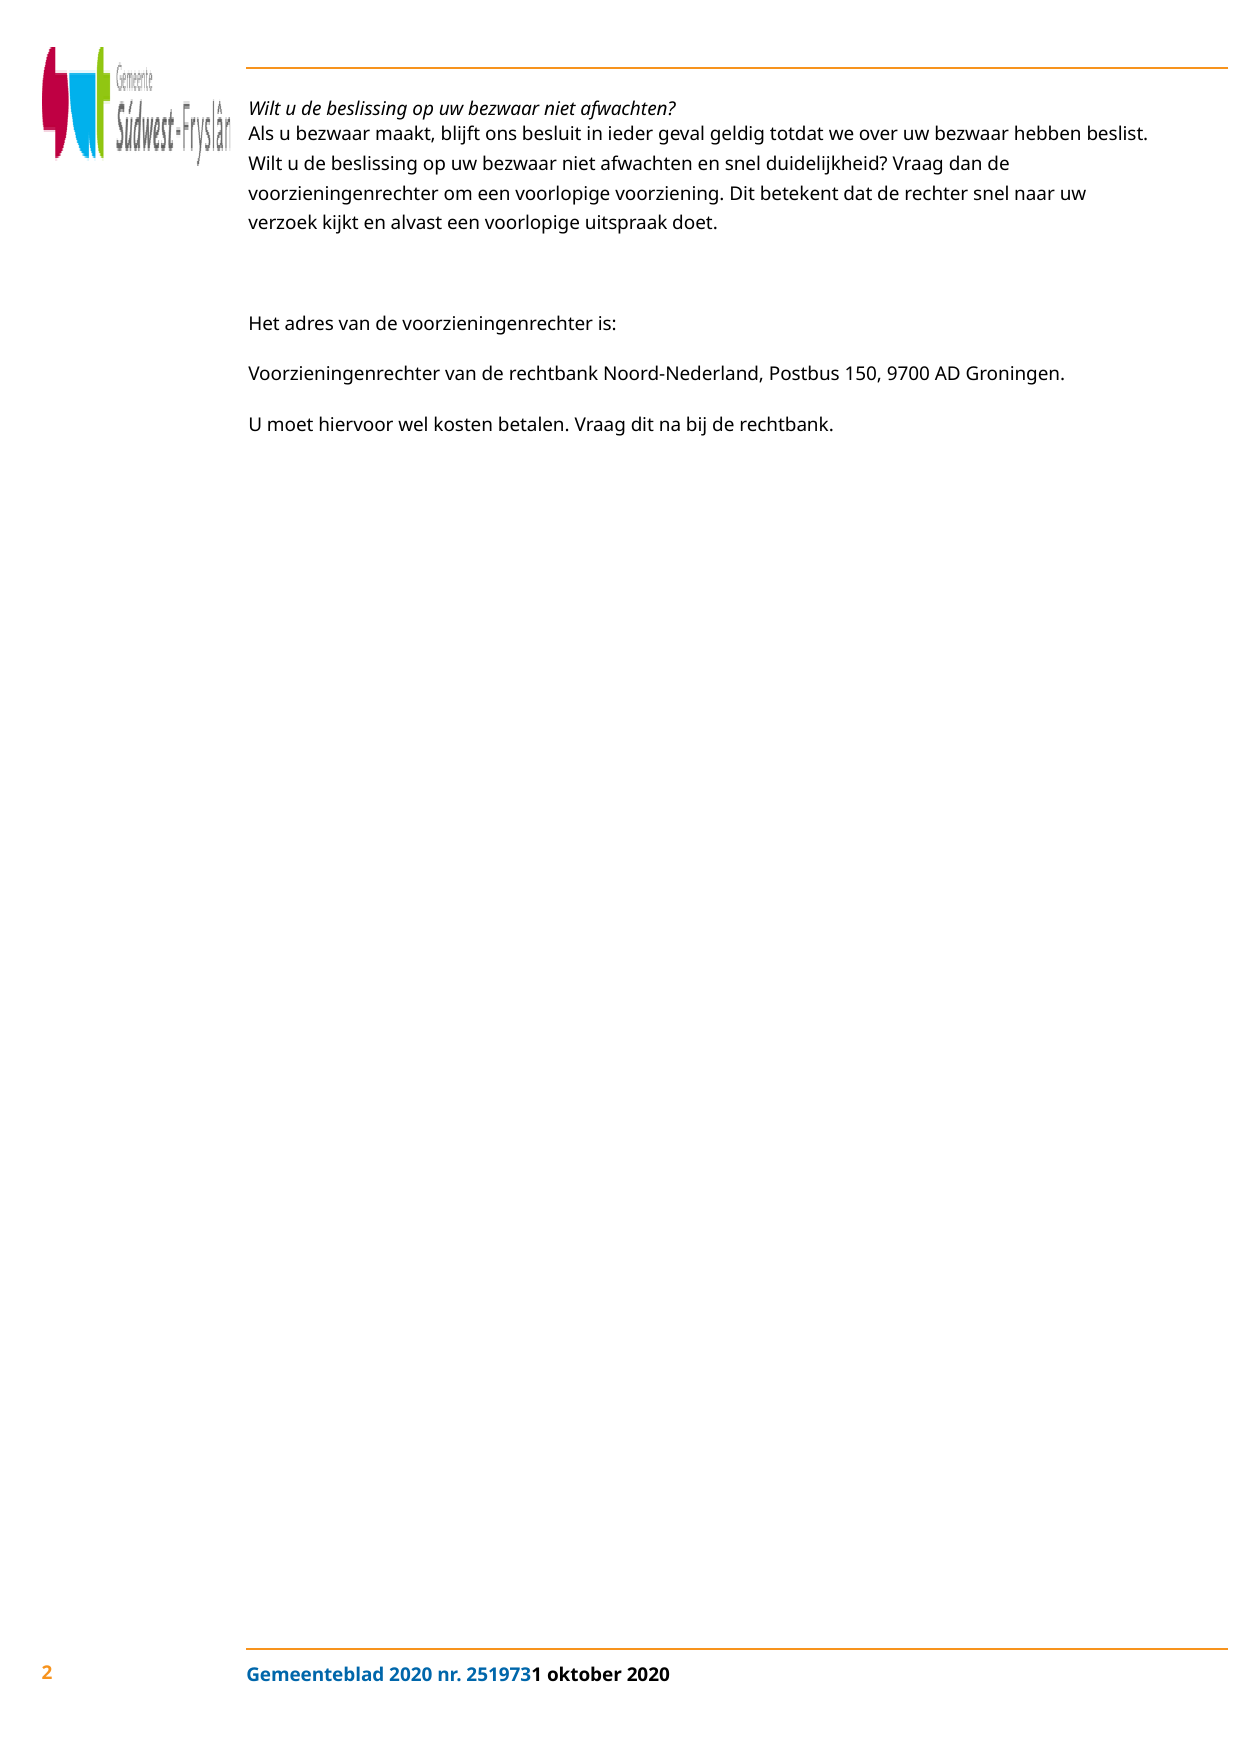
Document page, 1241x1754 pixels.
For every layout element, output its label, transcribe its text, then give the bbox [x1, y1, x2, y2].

text Voorzieningenrechter van de rechtbank Noord-Nederland, Postbus 150, 9700 AD Groningen. [248, 361, 1152, 386]
text Als u bezwaar maakt, blijft ons besluit in ieder geval geldig totdat we over uw bezwaar hebben beslist. Wilt u de beslissing op uw bezwaar niet afwachten en snel duidelijkheid? Vraag dan de voorzieningenrechter om een voorlopige voorziening. Dit betekent dat de rechter snel naar uw verzoek kijkt en alvast een voorlopige uitspraak doet. [248, 121, 1152, 235]
picture [41, 47, 231, 172]
text Het adres van de voorzieningenrechter is: [248, 310, 1152, 336]
text Wilt u de beslissing op uw bezwaar niet afwachten? [248, 95, 1152, 121]
text U moet hiervoor wel kosten betalen. Vraag dit na bij de rechtbank. [248, 411, 1152, 437]
